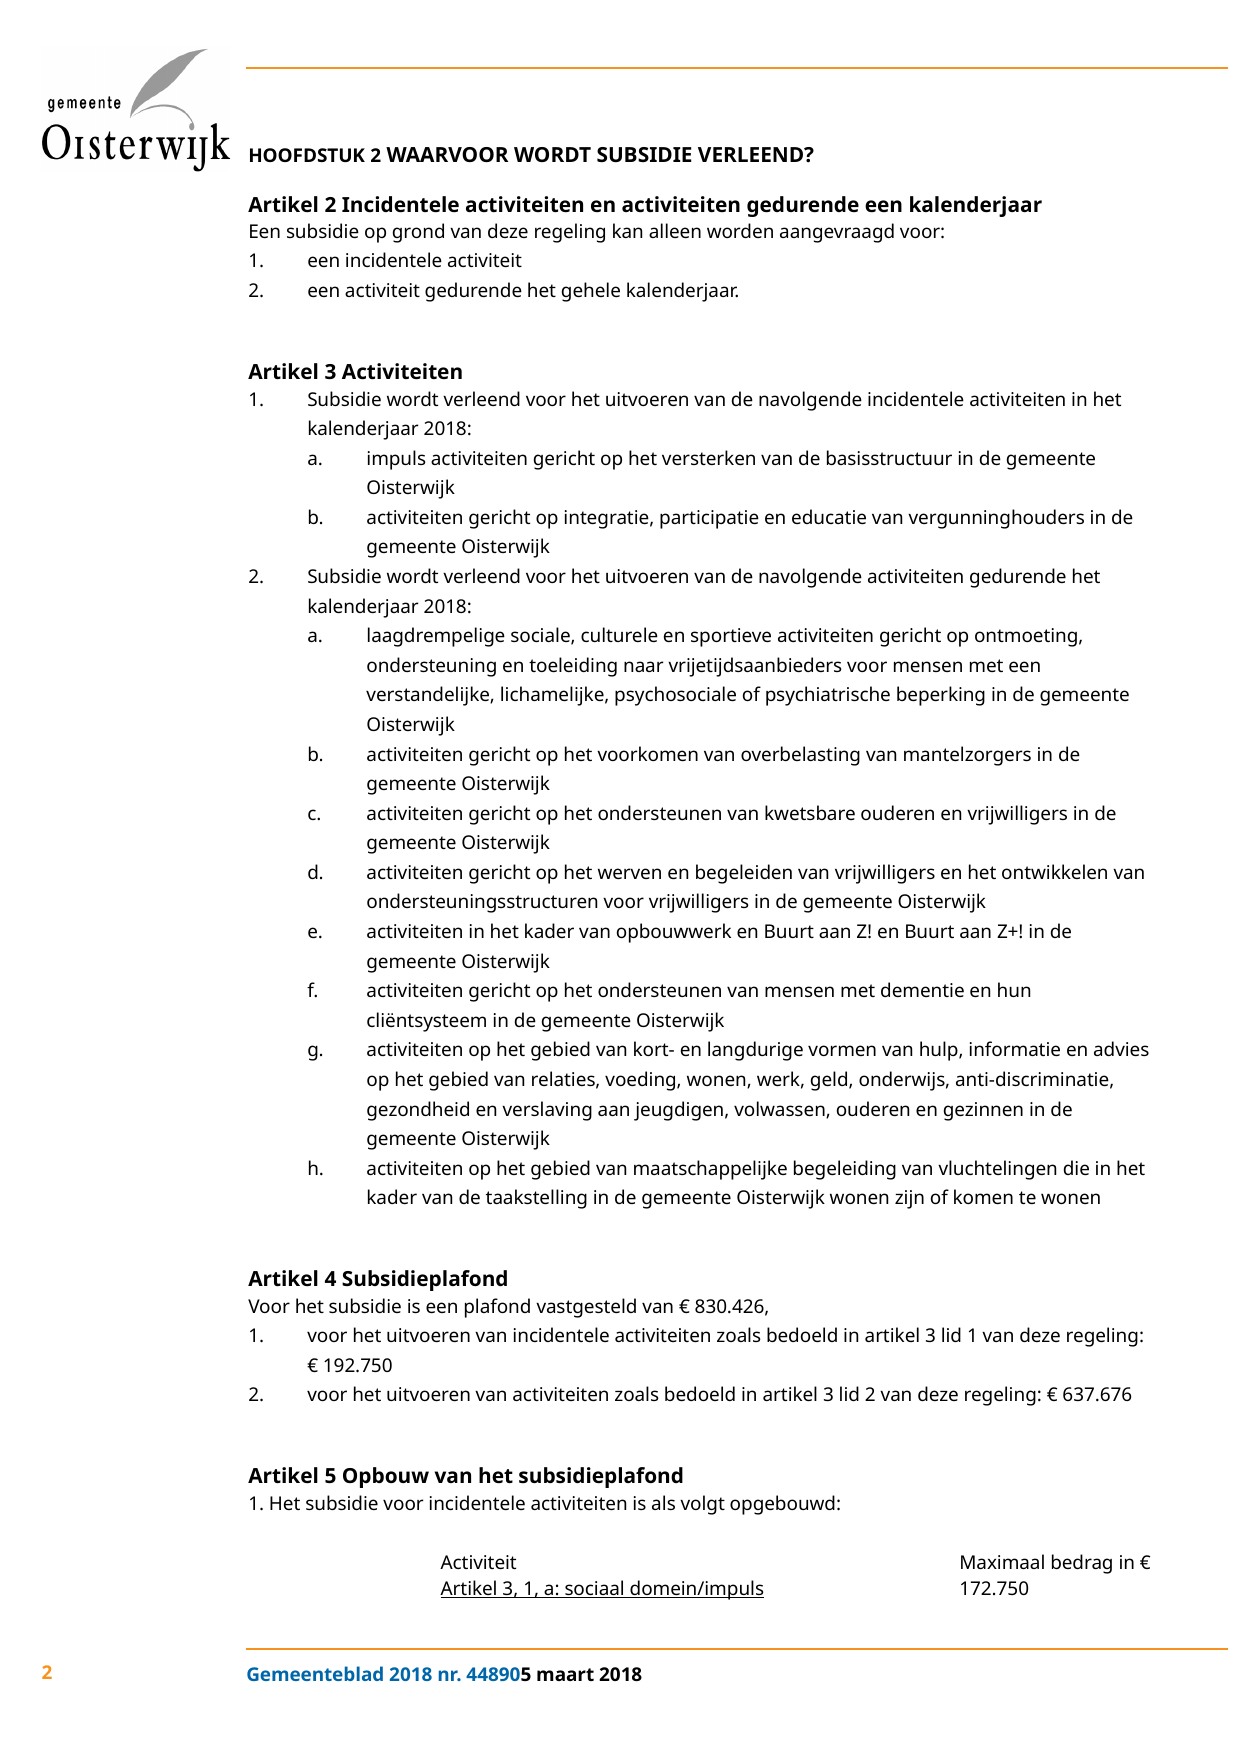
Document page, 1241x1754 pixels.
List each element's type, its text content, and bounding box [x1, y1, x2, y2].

list activiteiten in het kader van opbouwwerk en Buurt aan Z! en Buurt aan Z+! in de gemeente Oisterwijk [307, 918, 1152, 973]
text Artikel 4 Subsidieplafond [248, 1264, 1152, 1293]
list activiteiten op het gebied van maatschappelijke begeleiding van vluchtelingen die in het kader van de taakstelling in de gemeente Oisterwijk wonen zijn of komen te wonen [307, 1155, 1152, 1210]
table_cell 172.750 [959, 1575, 1152, 1601]
list voor het uitvoeren van activiteiten zoals bedoeld in artikel 3 lid 2 van deze regeling: € 637.676 [248, 1382, 1152, 1407]
text 1. Het subsidie voor incidentele activiteiten is als volgt opgebouwd: [248, 1490, 1152, 1516]
list activiteiten gericht op het ondersteunen van kwetsbare ouderen en vrijwilligers in de gemeente Oisterwijk [307, 800, 1152, 855]
table_header Activiteit [440, 1549, 959, 1575]
list activiteiten gericht op integratie, participatie en educatie van vergunninghouders in de gemeente Oisterwijk [307, 504, 1152, 559]
text Artikel 5 Opbouw van het subsidieplafond [248, 1462, 1152, 1490]
list Subsidie wordt verleend voor het uitvoeren van de navolgende activiteiten gedurende het kalenderjaar 2018: [248, 563, 1152, 618]
table_header [248, 1549, 440, 1575]
table_cell Artikel 3, 1, a: sociaal domein/impuls [440, 1575, 959, 1601]
list impuls activiteiten gericht op het versterken van de basisstructuur in de gemeente Oisterwijk [307, 445, 1152, 500]
list activiteiten gericht op het ondersteunen van mensen met dementie en hun cliëntsysteem in de gemeente Oisterwijk [307, 977, 1152, 1033]
list activiteiten op het gebied van kort- en langdurige vormen van hulp, informatie en advies op het gebied van relaties, voeding, wonen, werk, geld, onderwijs, anti-discriminatie, gezondheid en verslaving aan jeugdigen, volwassen, ouderen en gezinnen in de gemeente Oisterwijk [307, 1037, 1152, 1151]
text Artikel 3 Activiteiten [248, 357, 1152, 386]
list Subsidie wordt verleend voor het uitvoeren van de navolgende incidentele activiteiten in het kalenderjaar 2018: [248, 386, 1152, 441]
list activiteiten gericht op het werven en begeleiden van vrijwilligers en het ontwikkelen van ondersteuningsstructuren voor vrijwilligers in de gemeente Oisterwijk [307, 859, 1152, 914]
text Voor het subsidie is een plafond vastgesteld van € 830.426, [248, 1293, 1152, 1319]
list voor het uitvoeren van incidentele activiteiten zoals bedoeld in artikel 3 lid 1 van deze regeling: € 192.750 [248, 1322, 1152, 1378]
list laagdrempelige sociale, culturele en sportieve activiteiten gericht op ontmoeting, ondersteuning en toeleiding naar vrijetijdsaanbieders voor mensen met een verstandelijke, lichamelijke, psychosociale of psychiatrische beperking in de gemeente Oisterwijk [307, 622, 1152, 737]
table_header Maximaal bedrag in € [959, 1549, 1152, 1575]
list een activiteit gedurende het gehele kalenderjaar. [248, 277, 1152, 303]
text HOOFDSTUK 2 WAARVOOR WORDT SUBSIDIE VERLEEND? [248, 140, 1152, 169]
list een incidentele activiteit [248, 248, 1152, 273]
table_cell [248, 1575, 440, 1601]
text Een subsidie op grond van deze regeling kan alleen worden aangevraagd voor: [248, 218, 1152, 244]
text Artikel 2 Incidentele activiteiten en activiteiten gedurende een kalenderjaar [248, 190, 1152, 218]
picture [41, 47, 231, 172]
list activiteiten gericht op het voorkomen van overbelasting van mantelzorgers in de gemeente Oisterwijk [307, 741, 1152, 796]
